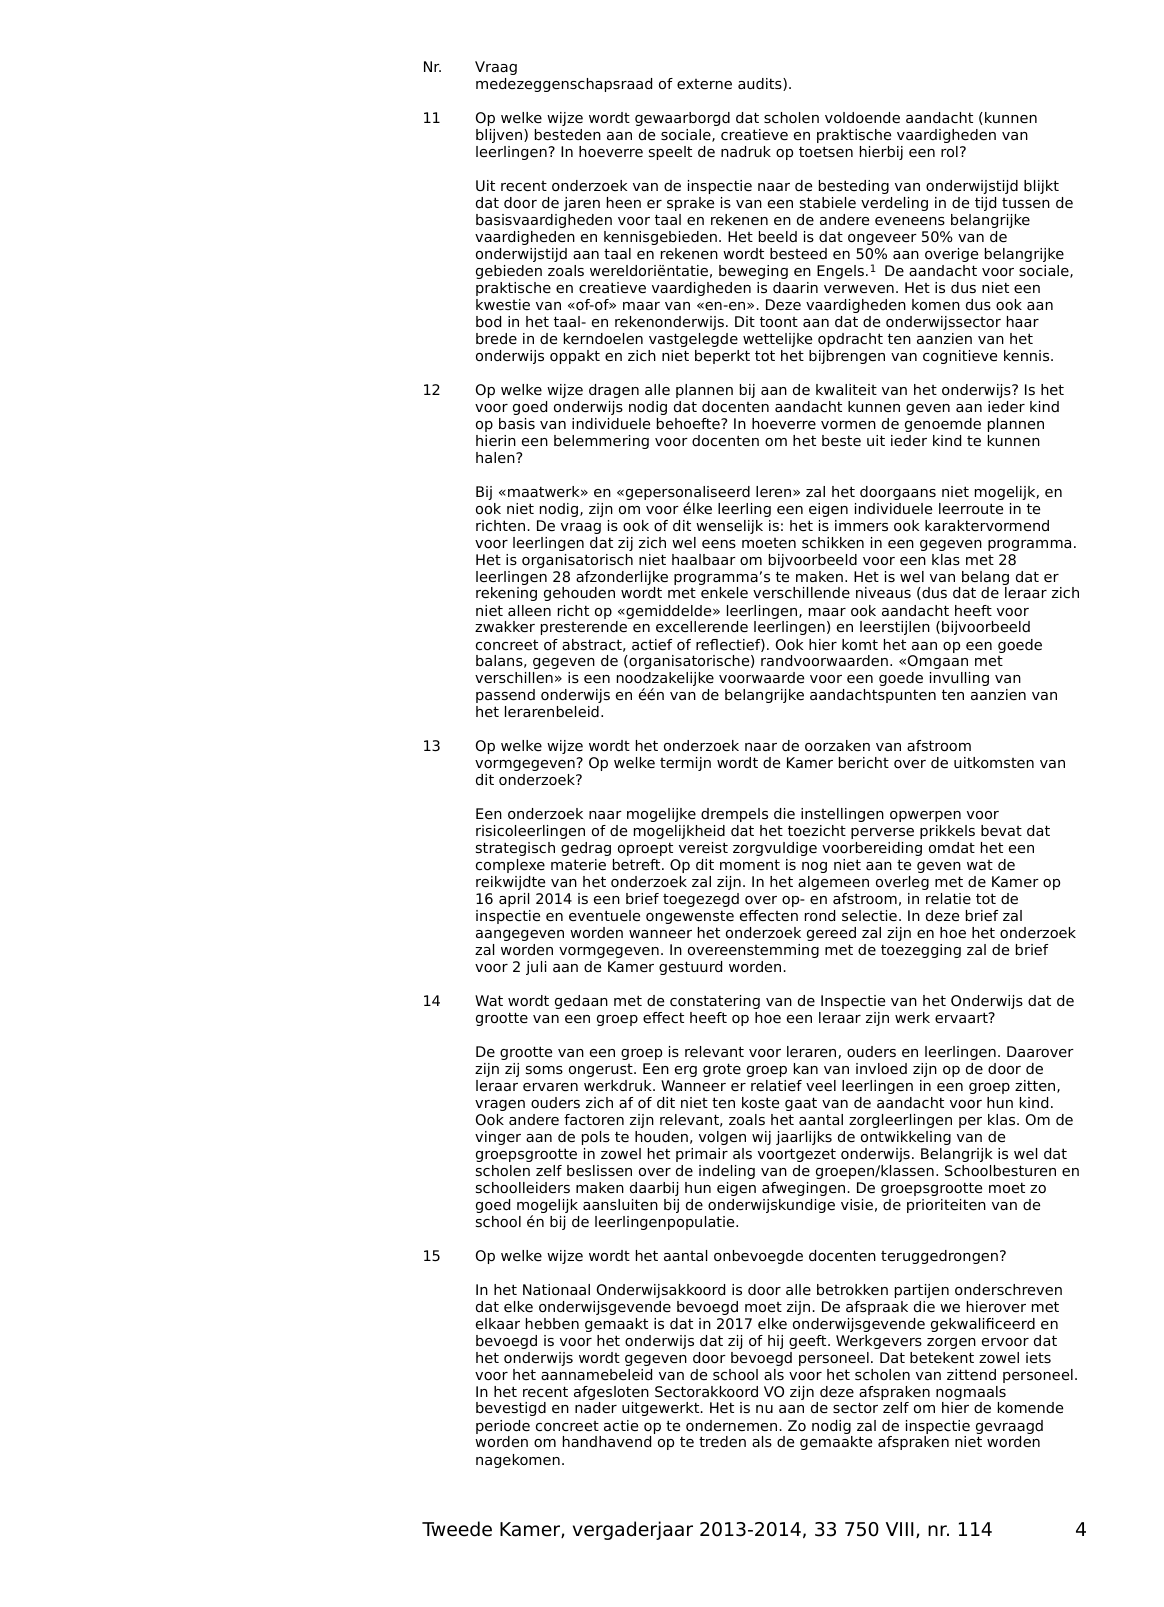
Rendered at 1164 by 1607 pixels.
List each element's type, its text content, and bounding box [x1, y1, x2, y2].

table_cell [422, 1265, 469, 1282]
table_cell [469, 365, 1087, 382]
table_cell [422, 161, 469, 178]
table_cell [469, 721, 1087, 738]
table_cell [422, 1231, 469, 1248]
table_cell [469, 1027, 1087, 1044]
table_cell medezeggenschapsraad of externe audits). [469, 76, 1087, 93]
table_cell Bij «maatwerk» en «gepersonaliseerd leren» zal het doorgaans niet mogelijk, en ook niet nodig, zijn om voor élke leerling een eigen individuele leerroute in te richten. De vraag is ook of dit wenselijk is: het is immers ook karaktervormend voor leerlingen dat zij zich wel eens moeten schikken in een gegeven programma. Het is organisatorisch niet haalbaar om bijvoorbeeld voor een klas met 28 leerlingen 28 afzonderlijke programma’s te maken. Het is wel van belang dat er rekening gehouden wordt met enkele verschillende niveaus (dus dat de leraar zich niet alleen richt op «gemiddelde» leerlingen, maar ook aandacht heeft voor zwakker presterende en excellerende leerlingen) en leerstijlen (bijvoorbeeld concreet of abstract, actief of reflectief). Ook hier komt het aan op een goede balans, gegeven de (organisatorische) randvoorwaarden. «Omgaan met verschillen» is een noodzakelijke voorwaarde voor een goede invulling van passend onderwijs en één van de belangrijke aandachtspunten ten aanzien van het lerarenbeleid. [469, 484, 1087, 721]
table_cell [469, 1265, 1087, 1282]
table_cell 12 [422, 382, 469, 467]
table_cell Op welke wijze wordt het onderzoek naar de oorzaken van afstroom vormgegeven? Op welke termijn wordt de Kamer bericht over de uitkomsten van dit onderzoek? [469, 738, 1087, 789]
table_cell 14 [422, 993, 469, 1027]
table_cell Een onderzoek naar mogelijke drempels die instellingen opwerpen voor risicoleerlingen of de mogelijkheid dat het toezicht perverse prikkels bevat dat strategisch gedrag oproept vereist zorgvuldige voorbereiding omdat het een complexe materie betreft. Op dit moment is nog niet aan te geven wat de reikwijdte van het onderzoek zal zijn. In het algemeen overleg met de Kamer op 16 april 2014 is een brief toegezegd over op- en afstroom, in relatie tot de inspectie en eventuele ongewenste effecten rond selectie. In deze brief zal aangegeven worden wanneer het onderzoek gereed zal zijn en hoe het onderzoek zal worden vormgegeven. In overeenstemming met de toezegging zal de brief voor 2 juli aan de Kamer gestuurd worden. [469, 806, 1087, 976]
table_cell [469, 93, 1087, 110]
table_cell [422, 1282, 469, 1468]
table_cell [422, 76, 469, 93]
table_cell [469, 789, 1087, 806]
table_cell Op welke wijze wordt gewaarborgd dat scholen voldoende aandacht (kunnen blijven) besteden aan de sociale, creatieve en praktische vaardigheden van leerlingen? In hoeverre speelt de nadruk op toetsen hierbij een rol? [469, 110, 1087, 161]
table_cell [422, 178, 469, 365]
table_cell [469, 161, 1087, 178]
table_cell [422, 721, 469, 738]
table_cell [469, 976, 1087, 993]
table_header Nr. [422, 59, 469, 76]
table_cell Op welke wijze wordt het aantal onbevoegde docenten teruggedrongen? [469, 1248, 1087, 1264]
table_cell [422, 976, 469, 993]
table_cell [422, 1044, 469, 1231]
table_cell [422, 789, 469, 806]
table_cell Wat wordt gedaan met de constatering van de Inspectie van het Onderwijs dat de grootte van een groep effect heeft op hoe een leraar zijn werk ervaart? [469, 993, 1087, 1027]
table_cell De grootte van een groep is relevant voor leraren, ouders en leerlingen. Daarover zijn zij soms ongerust. Een erg grote groep kan van invloed zijn op de door de leraar ervaren werkdruk. Wanneer er relatief veel leerlingen in een groep zitten, vragen ouders zich af of dit niet ten koste gaat van de aandacht voor hun kind. Ook andere factoren zijn relevant, zoals het aantal zorgleerlingen per klas. Om de vinger aan de pols te houden, volgen wij jaarlijks de ontwikkeling van de groepsgrootte in zowel het primair als voortgezet onderwijs. Belangrijk is wel dat scholen zelf beslissen over de indeling van de groepen/klassen. Schoolbesturen en schoolleiders maken daarbij hun eigen afwegingen. De groepsgrootte moet zo goed mogelijk aansluiten bij de onderwijskundige visie, de prioriteiten van de school én bij de leerlingenpopulatie. [469, 1044, 1087, 1231]
table_cell 11 [422, 110, 469, 161]
table_cell Op welke wijze dragen alle plannen bij aan de kwaliteit van het onderwijs? Is het voor goed onderwijs nodig dat docenten aandacht kunnen geven aan ieder kind op basis van individuele behoefte? In hoeverre vormen de genoemde plannen hierin een belemmering voor docenten om het beste uit ieder kind te kunnen halen? [469, 382, 1087, 467]
table_cell [469, 467, 1087, 483]
table_cell 13 [422, 738, 469, 789]
table_cell In het Nationaal Onderwijsakkoord is door alle betrokken partijen onderschreven dat elke onderwijsgevende bevoegd moet zijn. De afspraak die we hierover met elkaar hebben gemaakt is dat in 2017 elke onderwijsgevende gekwalificeerd en bevoegd is voor het onderwijs dat zij of hij geeft. Werkgevers zorgen ervoor dat het onderwijs wordt gegeven door bevoegd personeel. Dat betekent zowel iets voor het aannamebeleid van de school als voor het scholen van zittend personeel. In het recent afgesloten Sectorakkoord VO zijn deze afspraken nogmaals bevestigd en nader uitgewerkt. Het is nu aan de sector zelf om hier de komende periode concreet actie op te ondernemen. Zo nodig zal de inspectie gevraagd worden om handhavend op te treden als de gemaakte afspraken niet worden nagekomen. [469, 1282, 1087, 1468]
table_cell [422, 467, 469, 483]
table_cell [469, 1231, 1087, 1248]
table_header Vraag [469, 59, 1087, 76]
table_cell [422, 806, 469, 976]
table_cell [422, 365, 469, 382]
table_cell [422, 484, 469, 721]
table_cell [422, 93, 469, 110]
table_cell Uit recent onderzoek van de inspectie naar de besteding van onderwijstijd blijkt dat door de jaren heen er sprake is van een stabiele verdeling in de tijd tussen de basisvaardigheden voor taal en rekenen en de andere eveneens belangrijke vaardigheden en kennisgebieden. Het beeld is dat ongeveer 50% van de onderwijstijd aan taal en rekenen wordt besteed en 50% aan overige belangrijke gebieden zoals wereldoriëntatie, beweging en Engels.1 De aandacht voor sociale, praktische en creatieve vaardigheden is daarin verweven. Het is dus niet een kwestie van «of-of» maar van «en-en». Deze vaardigheden komen dus ook aan bod in het taal- en rekenonderwijs. Dit toont aan dat de onderwijssector haar brede in de kerndoelen vastgelegde wettelijke opdracht ten aanzien van het onderwijs oppakt en zich niet beperkt tot het bijbrengen van cognitieve kennis. [469, 178, 1087, 365]
table_cell [422, 1027, 469, 1044]
table_cell 15 [422, 1248, 469, 1264]
